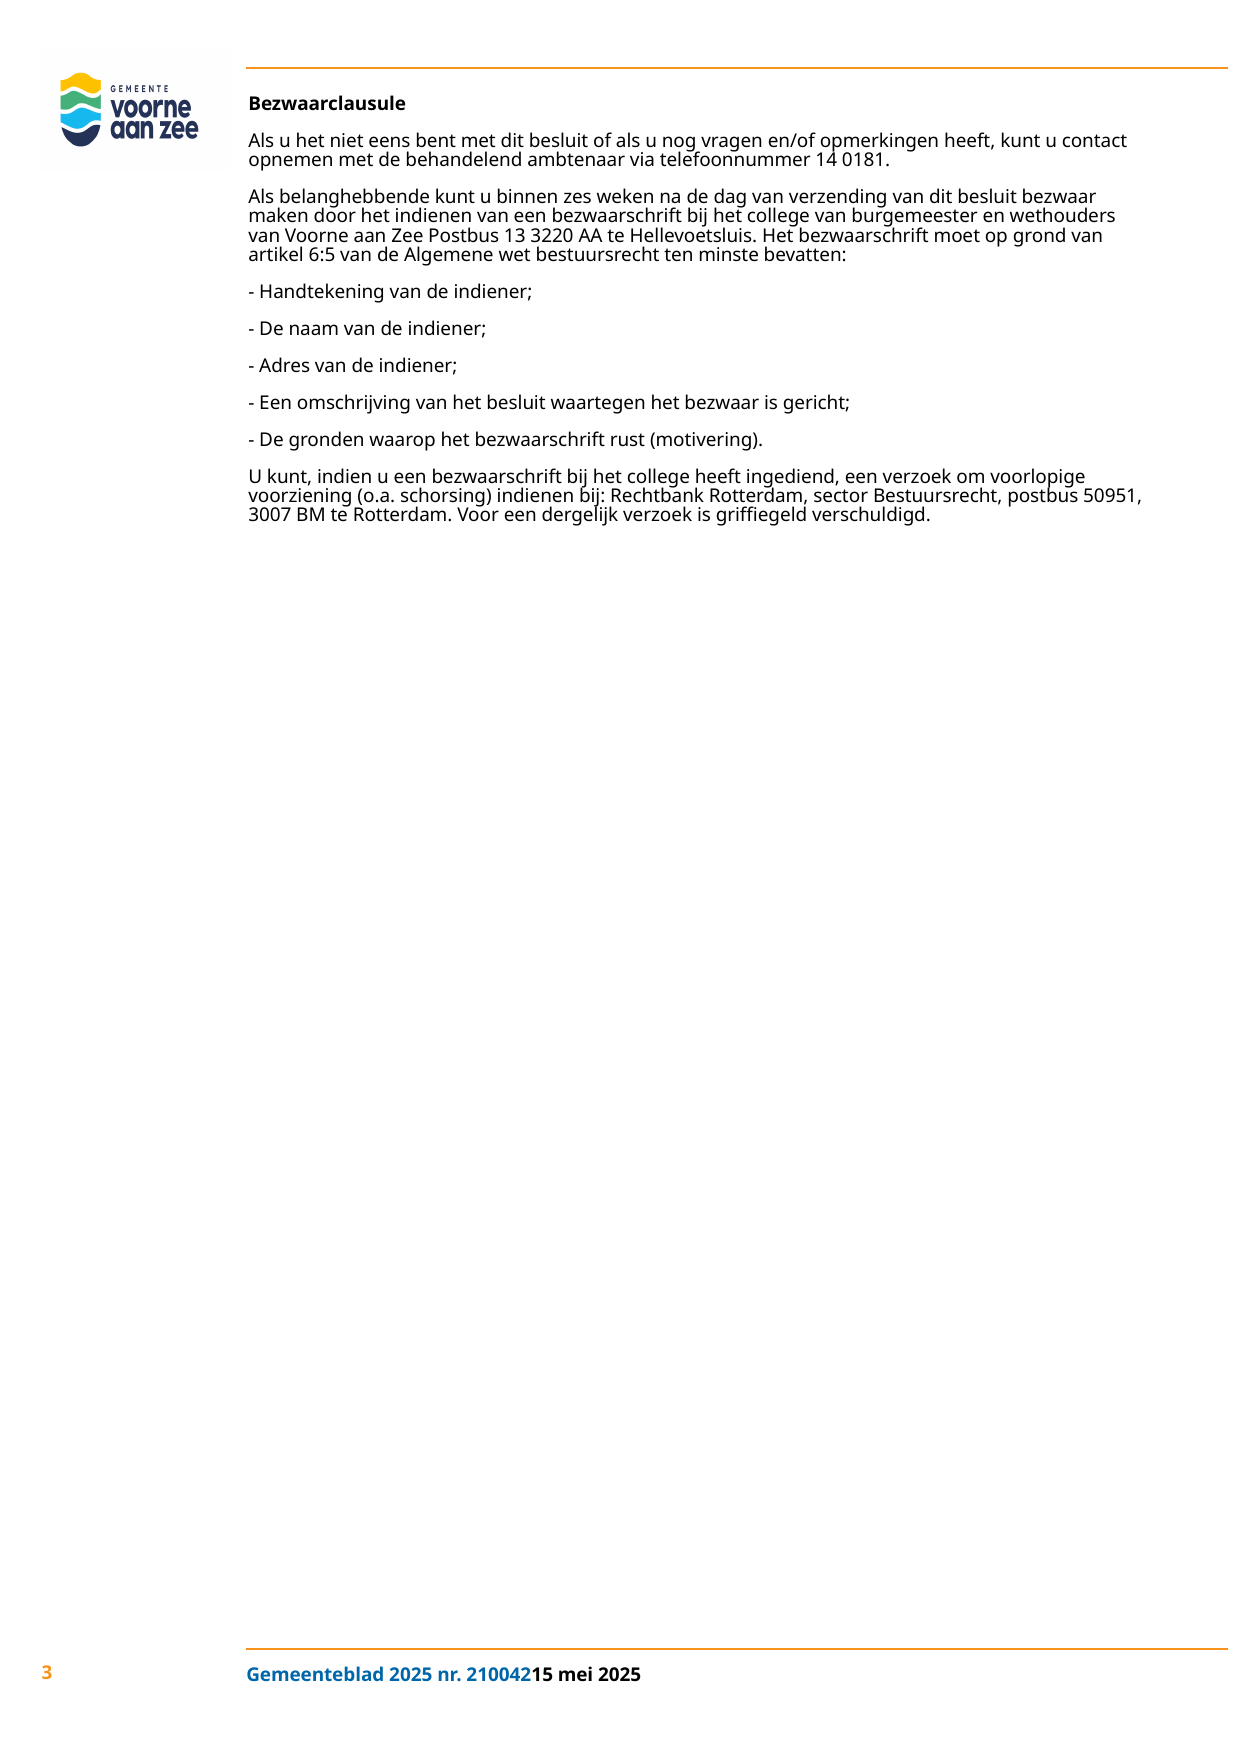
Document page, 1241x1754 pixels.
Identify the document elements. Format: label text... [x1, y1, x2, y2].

text - Handtekening van de indiener; [248, 283, 1152, 302]
text - De naam van de indiener; [248, 320, 1152, 339]
picture [41, 47, 231, 172]
text Bezwaarclausule [248, 95, 1152, 114]
text - Een omschrijving van het besluit waartegen het bezwaar is gericht; [248, 394, 1152, 413]
text - De gronden waarop het bezwaarschrift rust (motivering). [248, 431, 1152, 450]
text Als belanghebbende kunt u binnen zes weken na de dag van verzending van dit besluit bezwaar maken door het indienen van een bezwaarschrift bij het college van burgemeester en wethouders van Voorne aan Zee Postbus 13 3220 AA te Hellevoetsluis. Het bezwaarschrift moet op grond van artikel 6:5 van de Algemene wet bestuursrecht ten minste bevatten: [248, 188, 1152, 265]
text U kunt, indien u een bezwaarschrift bij het college heeft ingediend, een verzoek om voorlopige voorziening (o.a. schorsing) indienen bij: Rechtbank Rotterdam, sector Bestuursrecht, postbus 50951, 3007 BM te Rotterdam. Voor een dergelijk verzoek is griffiegeld verschuldigd. [248, 468, 1152, 526]
text - Adres van de indiener; [248, 357, 1152, 376]
text Als u het niet eens bent met dit besluit of als u nog vragen en/of opmerkingen heeft, kunt u contact opnemen met de behandelend ambtenaar via telefoonnummer 14 0181. [248, 132, 1152, 170]
